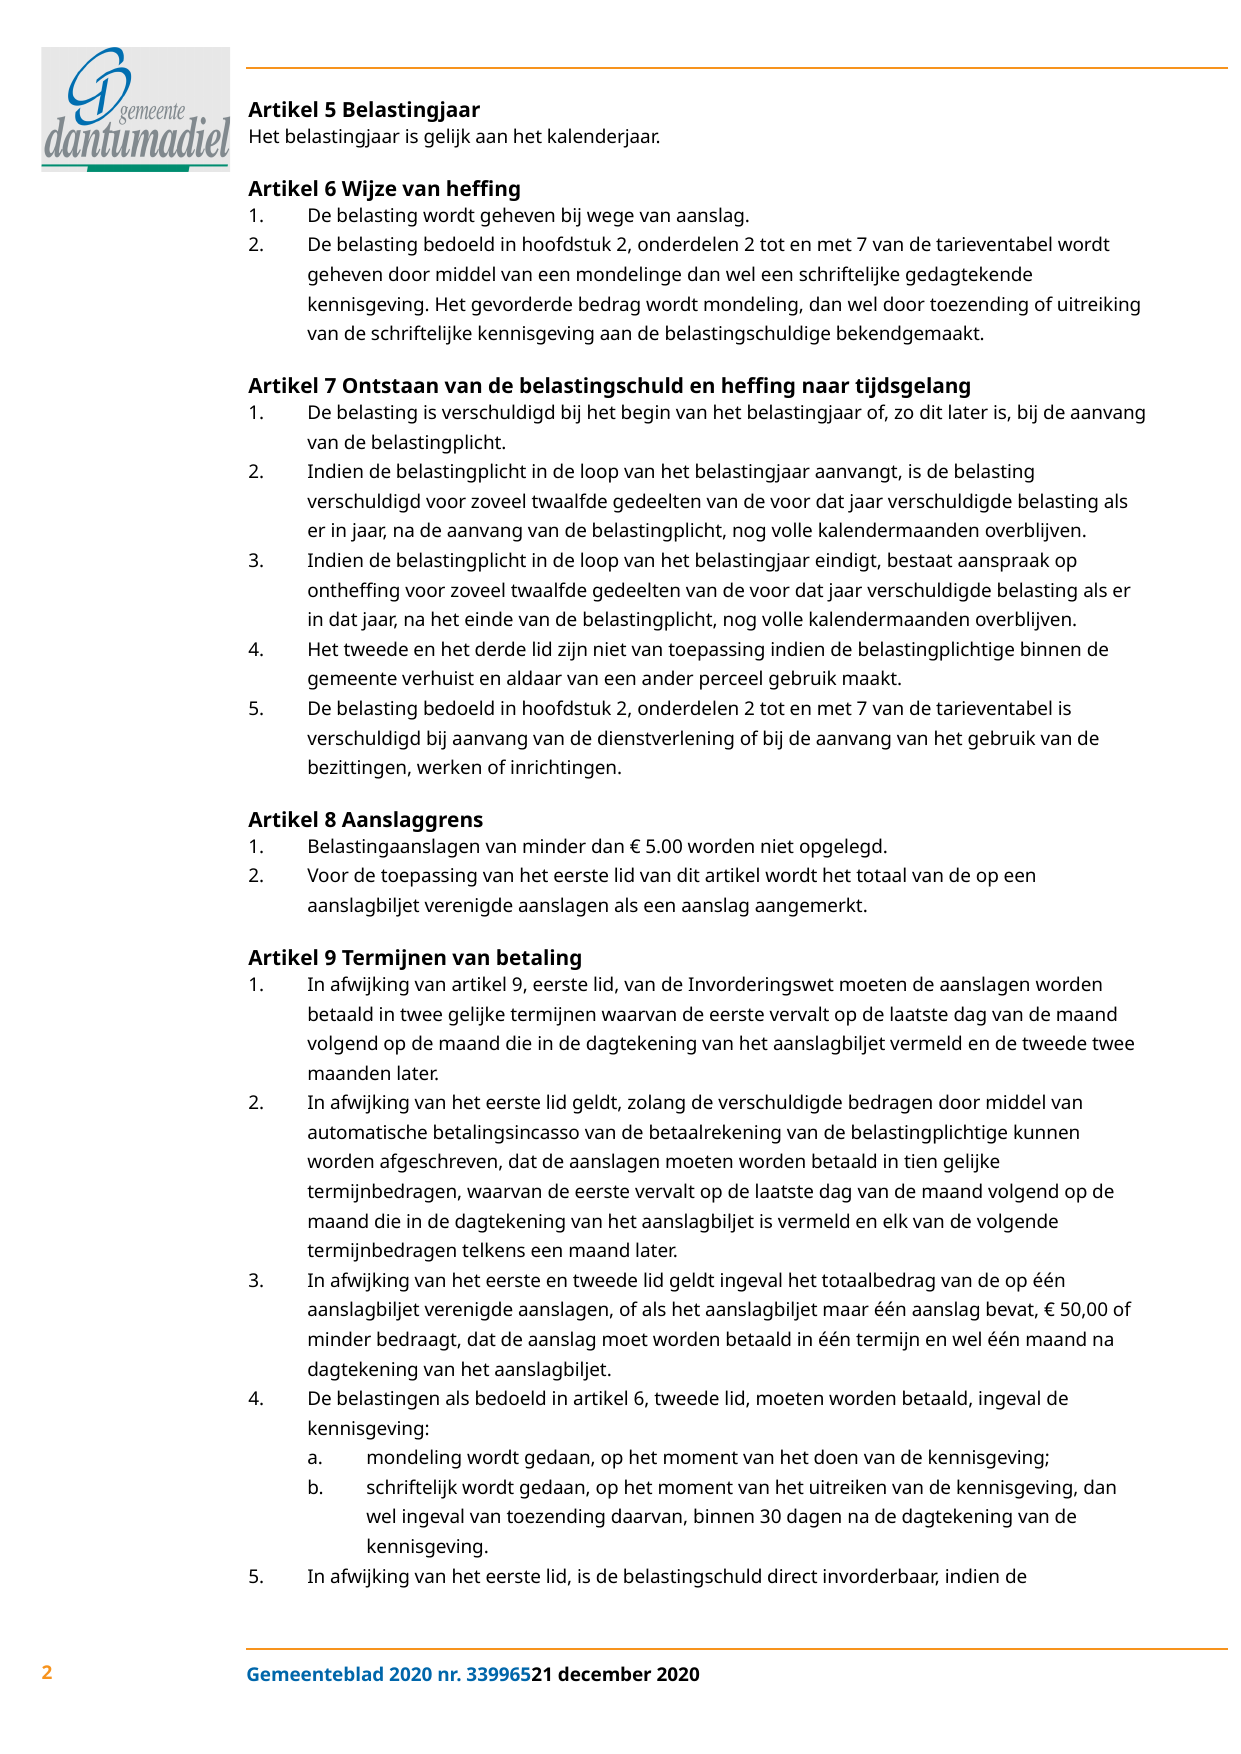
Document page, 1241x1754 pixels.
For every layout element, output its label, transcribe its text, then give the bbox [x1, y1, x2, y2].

list Voor de toepassing van het eerste lid van dit artikel wordt het totaal van de op een aanslagbiljet verenigde aanslagen als een aanslag aangemerkt. [248, 863, 1152, 918]
list In afwijking van het eerste lid geldt, zolang de verschuldigde bedragen door middel van automatische betalingsincasso van de betaalrekening van de belastingplichtige kunnen worden afgeschreven, dat de aanslagen moeten worden betaald in tien gelijke termijnbedragen, waarvan de eerste vervalt op de laatste dag van de maand volgend op de maand die in de dagtekening van het aanslagbiljet is vermeld en elk van de volgende termijnbedragen telkens een maand later. [248, 1089, 1152, 1263]
list Het tweede en het derde lid zijn niet van toepassing indien de belastingplichtige binnen de gemeente verhuist en aldaar van een ander perceel gebruik maakt. [248, 636, 1152, 691]
list De belasting is verschuldigd bij het begin van het belastingjaar of, zo dit later is, bij de aanvang van de belastingplicht. [248, 399, 1152, 454]
list In afwijking van artikel 9, eerste lid, van de Invorderingswet moeten de aanslagen worden betaald in twee gelijke termijnen waarvan de eerste vervalt op de laatste dag van de maand volgend op de maand die in de dagtekening van het aanslagbiljet vermeld en de tweede twee maanden later. [248, 971, 1152, 1086]
list Indien de belastingplicht in de loop van het belastingjaar aanvangt, is de belasting verschuldigd voor zoveel twaalfde gedeelten van de voor dat jaar verschuldigde belasting als er in jaar, na de aanvang van de belastingplicht, nog volle kalendermaanden overblijven. [248, 458, 1152, 543]
picture [41, 47, 231, 172]
text Artikel 6 Wijze van heffing [248, 174, 1152, 202]
list schriftelijk wordt gedaan, op het moment van het uitreiken van de kennisgeving, dan wel ingeval van toezending daarvan, binnen 30 dagen na de dagtekening van de kennisgeving. [307, 1474, 1152, 1559]
list Belastingaanslagen van minder dan € 5.00 worden niet opgelegd. [248, 833, 1152, 859]
text Artikel 8 Aanslaggrens [248, 805, 1152, 833]
list De belasting bedoeld in hoofdstuk 2, onderdelen 2 tot en met 7 van de tarieventabel is verschuldigd bij aanvang van de dienstverlening of bij de aanvang van het gebruik van de bezittingen, werken of inrichtingen. [248, 695, 1152, 780]
list Indien de belastingplicht in de loop van het belastingjaar eindigt, bestaat aanspraak op ontheffing voor zoveel twaalfde gedeelten van de voor dat jaar verschuldigde belasting als er in dat jaar, na het einde van de belastingplicht, nog volle kalendermaanden overblijven. [248, 547, 1152, 632]
text Het belastingjaar is gelijk aan het kalenderjaar. [248, 123, 1152, 149]
text Artikel 7 Ontstaan van de belastingschuld en heffing naar tijdsgelang [248, 371, 1152, 399]
text Artikel 9 Termijnen van betaling [248, 943, 1152, 971]
list In afwijking van het eerste lid, is de belastingschuld direct invorderbaar, indien de [248, 1563, 1152, 1588]
list mondeling wordt gedaan, op het moment van het doen van de kennisgeving; [307, 1444, 1152, 1470]
list De belasting bedoeld in hoofdstuk 2, onderdelen 2 tot en met 7 van de tarieventabel wordt geheven door middel van een mondelinge dan wel een schriftelijke gedagtekende kennisgeving. Het gevorderde bedrag wordt mondeling, dan wel door toezending of uitreiking van de schriftelijke kennisgeving aan de belastingschuldige bekendgemaakt. [248, 232, 1152, 346]
list De belastingen als bedoeld in artikel 6, tweede lid, moeten worden betaald, ingeval de kennisgeving: [248, 1385, 1152, 1441]
list De belasting wordt geheven bij wege van aanslag. [248, 202, 1152, 228]
list In afwijking van het eerste en tweede lid geldt ingeval het totaalbedrag van de op één aanslagbiljet verenigde aanslagen, of als het aanslagbiljet maar één aanslag bevat, € 50,00 of minder bedraagt, dat de aanslag moet worden betaald in één termijn en wel één maand na dagtekening van het aanslagbiljet. [248, 1267, 1152, 1381]
text Artikel 5 Belastingjaar [248, 95, 1152, 123]
